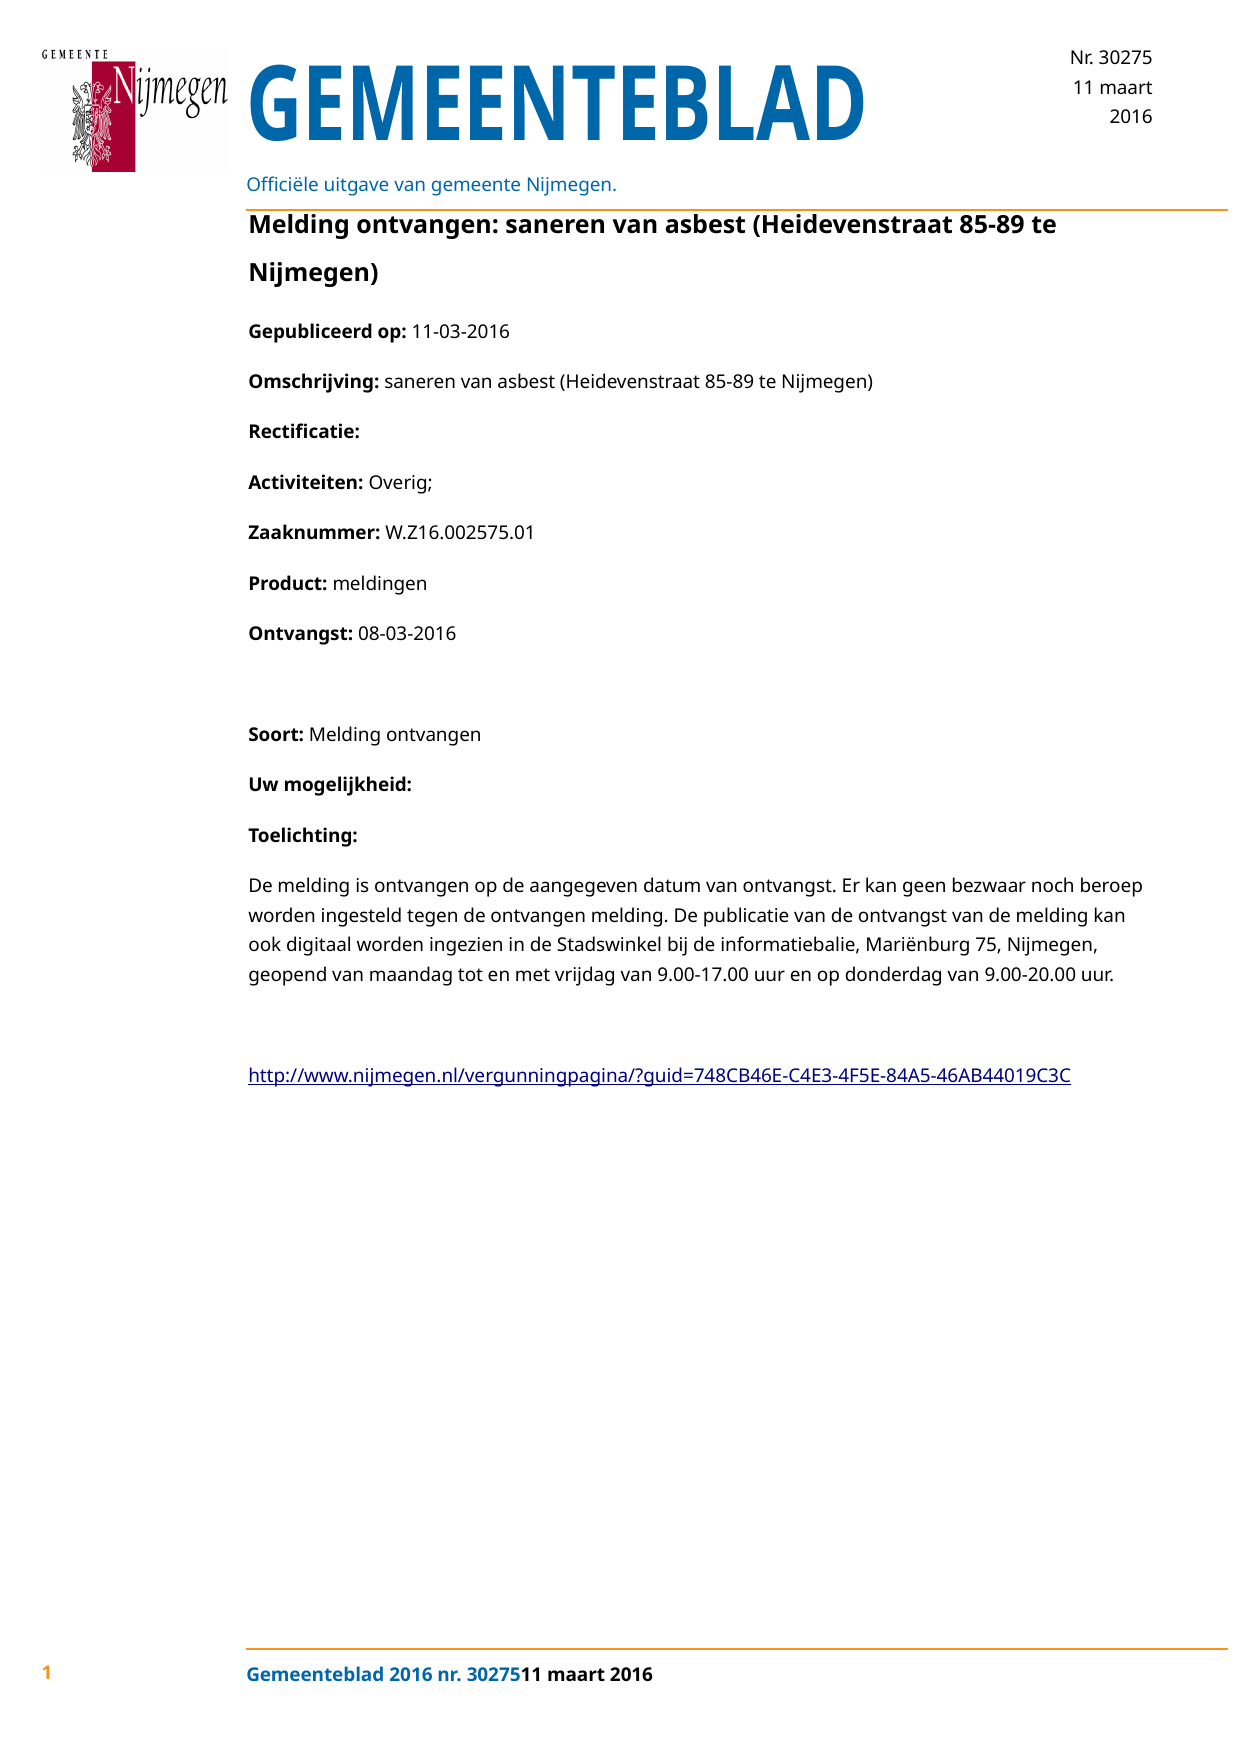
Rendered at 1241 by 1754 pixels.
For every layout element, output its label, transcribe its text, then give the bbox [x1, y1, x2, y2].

text Soort: Melding ontvangen [248, 721, 1152, 747]
text Melding ontvangen: saneren van asbest (Heidevenstraat 85-89 te Nijmegen) [248, 211, 1152, 288]
text Zaaknummer: W.Z16.002575.01 [248, 519, 1152, 545]
picture [41, 47, 231, 172]
text Uw mogelijkheid: [248, 772, 1152, 797]
text De melding is ontvangen op de aangegeven datum van ontvangst. Er kan geen bezwaar noch beroep worden ingesteld tegen de ontvangen melding. De publicatie van de ontvangst van de melding kan ook digitaal worden ingezien in de Stadswinkel bij de informatiebalie, Mariënburg 75, Nijmegen, geopend van maandag tot en met vrijdag van 9.00-17.00 uur en op donderdag van 9.00-20.00 uur. [248, 872, 1152, 987]
text Rectificatie: [248, 419, 1152, 444]
text Gepubliceerd op: 11-03-2016 [248, 318, 1152, 344]
text Omschrijving: saneren van asbest (Heidevenstraat 85-89 te Nijmegen) [248, 368, 1152, 394]
text Product: meldingen [248, 570, 1152, 596]
text Toelichting: [248, 822, 1152, 848]
text Activiteiten: Overig; [248, 469, 1152, 495]
text http://www.nijmegen.nl/vergunningpagina/?guid=748CB46E-C4E3-4F5E-84A5-46AB44019C3C [248, 1062, 1152, 1088]
text Ontvangst: 08-03-2016 [248, 620, 1152, 646]
